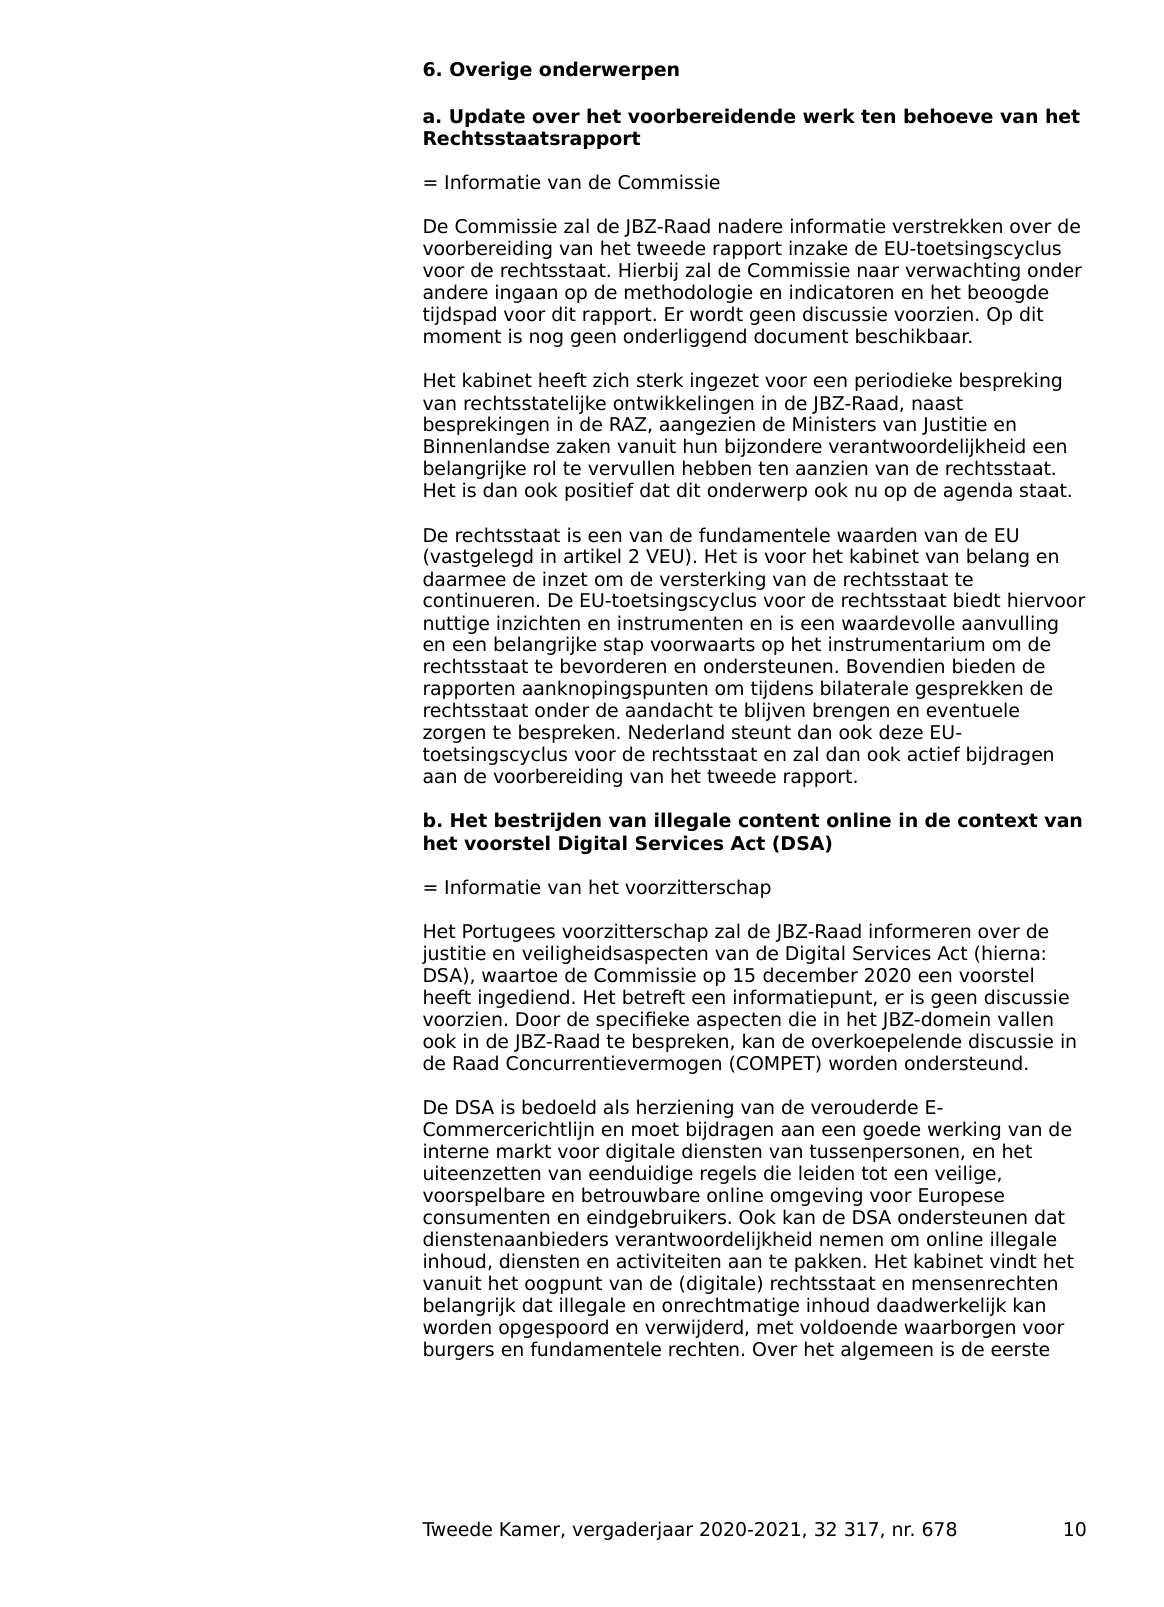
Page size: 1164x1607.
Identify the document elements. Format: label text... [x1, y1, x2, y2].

text Het Portugees voorzitterschap zal de JBZ-Raad informeren over de justitie en veiligheidsaspecten van de Digital Services Act (hierna: DSA), waartoe de Commissie op 15 december 2020 een voorstel heeft ingediend. Het betreft een informatiepunt, er is geen discussie voorzien. Door de specifieke aspecten die in het JBZ-domein vallen ook in de JBZ-Raad te bespreken, kan de overkoepelende discussie in de Raad Concurrentievermogen (COMPET) worden ondersteund. [422, 921, 1087, 1074]
subtitle a. Update over het voorbereidende werk ten behoeve van het Rechtsstaatsrapport [422, 106, 1087, 150]
text = Informatie van de Commissie [422, 172, 1087, 194]
text De DSA is bedoeld als herziening van de verouderde E-Commercerichtlijn en moet bijdragen aan een goede werking van de interne markt voor digitale diensten van tussenpersonen, en het uiteenzetten van eenduidige regels die leiden tot een veilige, voorspelbare en betrouwbare online omgeving voor Europese consumenten en eindgebruikers. Ook kan de DSA ondersteunen dat dienstenaanbieders verantwoordelijkheid nemen om online illegale inhoud, diensten en activiteiten aan te pakken. Het kabinet vindt het vanuit het oogpunt van de (digitale) rechtsstaat en mensenrechten belangrijk dat illegale en onrechtmatige inhoud daadwerkelijk kan worden opgespoord en verwijderd, met voldoende waarborgen voor burgers en fundamentele rechten. Over het algemeen is de eerste [422, 1097, 1087, 1361]
subtitle b. Het bestrijden van illegale content online in de context van het voorstel Digital Services Act (DSA) [422, 810, 1087, 854]
text De rechtsstaat is een van de fundamentele waarden van de EU (vastgelegd in artikel 2 VEU). Het is voor het kabinet van belang en daarmee de inzet om de versterking van de rechtsstaat te continueren. De EU-toetsingscyclus voor de rechtsstaat biedt hiervoor nuttige inzichten en instrumenten en is een waardevolle aanvulling en een belangrijke stap voorwaarts op het instrumentarium om de rechtsstaat te bevorderen en ondersteunen. Bovendien bieden de rapporten aanknopingspunten om tijdens bilaterale gesprekken de rechtsstaat onder de aandacht te blijven brengen en eventuele zorgen te bespreken. Nederland steunt dan ook deze EU-toetsingscyclus voor de rechtsstaat en zal dan ook actief bijdragen aan de voorbereiding van het tweede rapport. [422, 524, 1087, 788]
text Het kabinet heeft zich sterk ingezet voor een periodieke bespreking van rechtsstatelijke ontwikkelingen in de JBZ-Raad, naast besprekingen in de RAZ, aangezien de Ministers van Justitie en Binnenlandse zaken vanuit hun bijzondere verantwoordelijkheid een belangrijke rol te vervullen hebben ten aanzien van de rechtsstaat. Het is dan ook positief dat dit onderwerp ook nu op de agenda staat. [422, 370, 1087, 502]
subtitle 6. Overige onderwerpen [422, 59, 1087, 81]
text De Commissie zal de JBZ-Raad nadere informatie verstrekken over de voorbereiding van het tweede rapport inzake de EU-toetsingscyclus voor de rechtsstaat. Hierbij zal de Commissie naar verwachting onder andere ingaan op de methodologie en indicatoren en het beoogde tijdspad voor dit rapport. Er wordt geen discussie voorzien. Op dit moment is nog geen onderliggend document beschikbaar. [422, 216, 1087, 348]
text = Informatie van het voorzitterschap [422, 877, 1087, 898]
